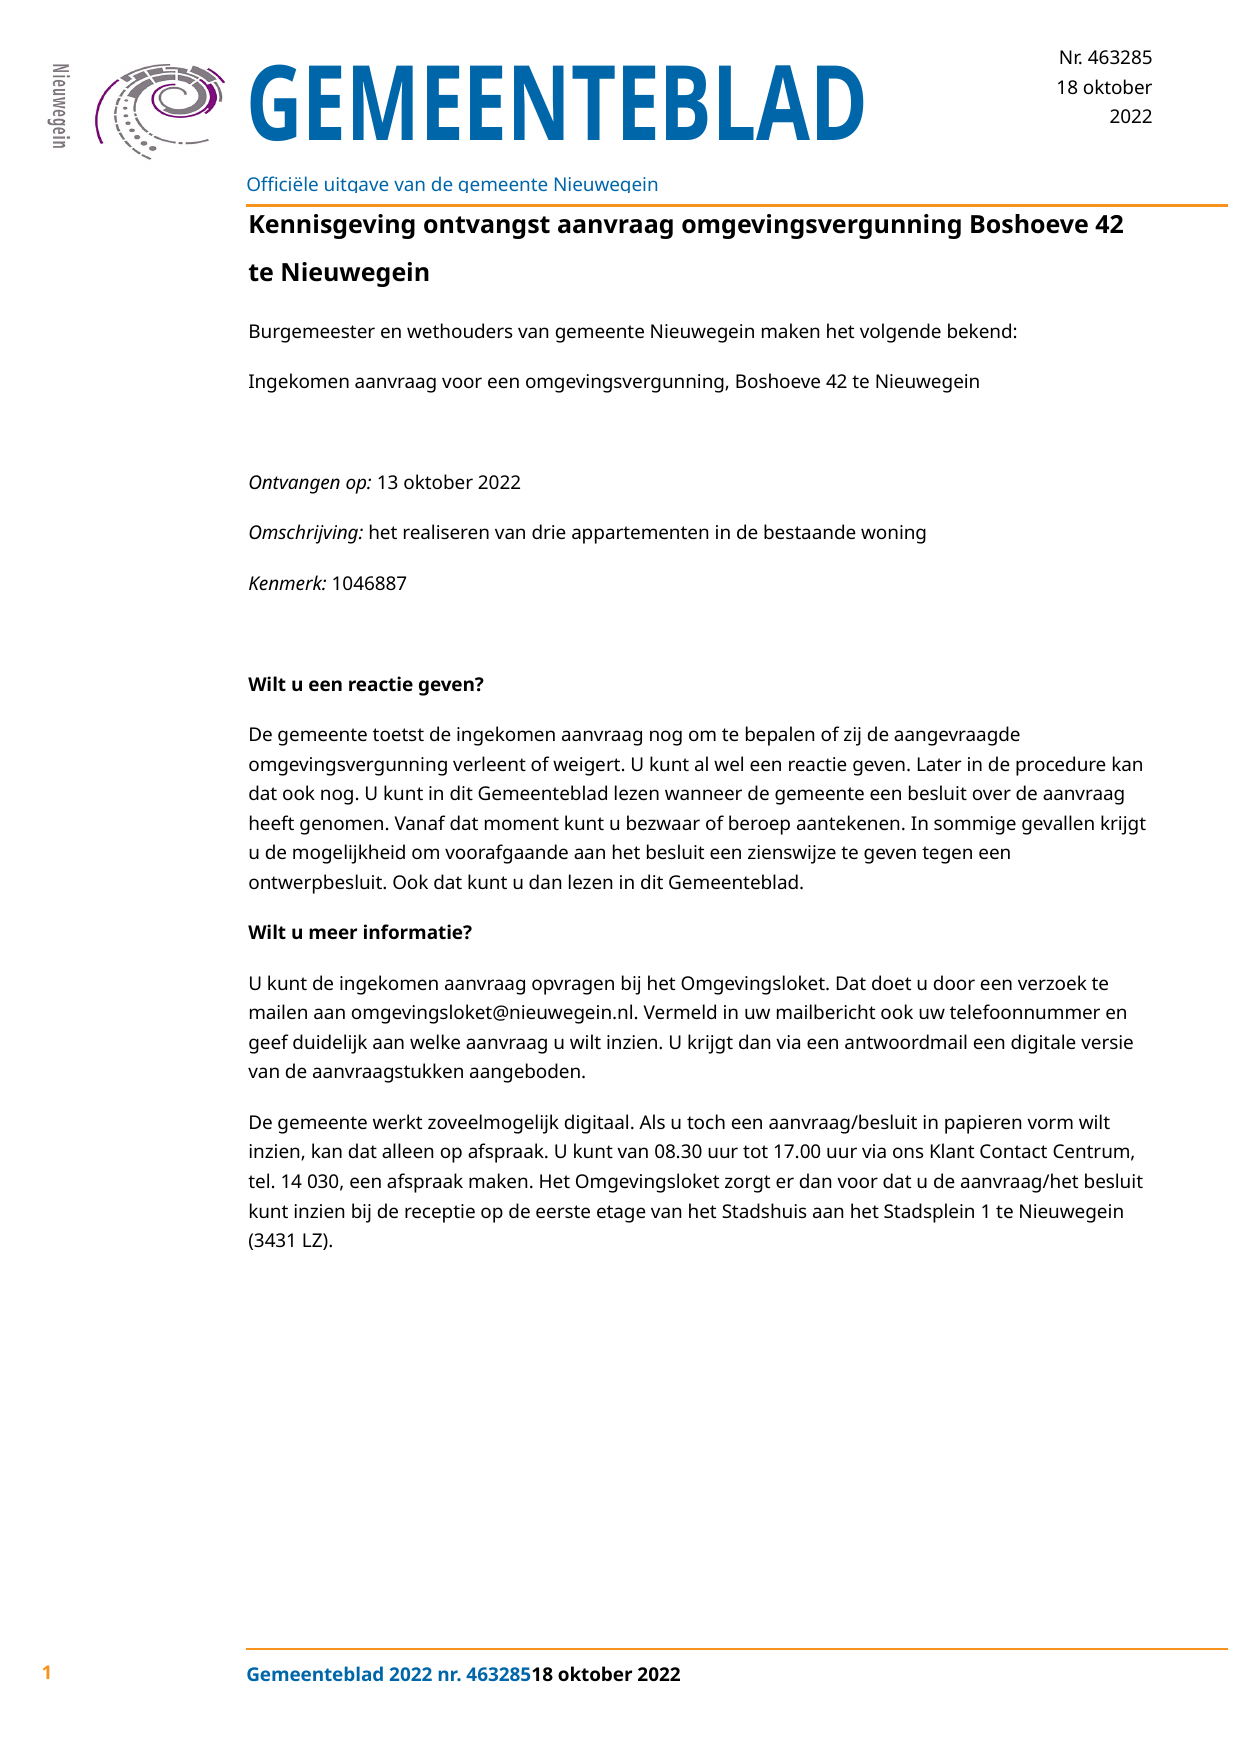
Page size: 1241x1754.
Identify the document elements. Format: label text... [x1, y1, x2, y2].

text U kunt de ingekomen aanvraag opvragen bij het Omgevingsloket. Dat doet u door een verzoek te mailen aan omgevingsloket@nieuwegein.nl. Vermeld in uw mailbericht ook uw telefoonnummer en geef duidelijk aan welke aanvraag u wilt inzien. U krijgt dan via een antwoordmail een digitale versie van de aanvraagstukken aangeboden. [248, 970, 1152, 1084]
text Kenmerk: 1046887 [248, 570, 1152, 596]
text Wilt u meer informatie? [248, 919, 1152, 945]
text Kennisgeving ontvangst aanvraag omgevingsvergunning Boshoeve 42 te Nieuwegein [248, 207, 1152, 288]
text De gemeente werkt zoveelmogelijk digitaal. Als u toch een aanvraag/besluit in papieren vorm wilt inzien, kan dat alleen op afspraak. U kunt van 08.30 uur tot 17.00 uur via ons Klant Contact Centrum, tel. 14 030, een afspraak maken. Het Omgevingsloket zorgt er dan voor dat u de aanvraag/het besluit kunt inzien bij de receptie op de eerste etage van het Stadshuis aan het Stadsplein 1 te Nieuwegein (3431 LZ). [248, 1109, 1152, 1253]
text Omschrijving: het realiseren van drie appartementen in de bestaande woning [248, 519, 1152, 545]
text Ontvangen op: 13 oktober 2022 [248, 469, 1152, 495]
picture [41, 47, 231, 172]
text De gemeente toetst de ingekomen aanvraag nog om te bepalen of zij de aangevraagde omgevingsvergunning verleent of weigert. U kunt al wel een reactie geven. Later in de procedure kan dat ook nog. U kunt in dit Gemeenteblad lezen wanneer de gemeente een besluit over de aanvraag heeft genomen. Vanaf dat moment kunt u bezwaar of beroep aantekenen. In sommige gevallen krijgt u de mogelijkheid om voorafgaande aan het besluit een zienswijze te geven tegen een ontwerpbesluit. Ook dat kunt u dan lezen in dit Gemeenteblad. [248, 721, 1152, 895]
text Wilt u een reactie geven? [248, 671, 1152, 697]
text Burgemeester en wethouders van gemeente Nieuwegein maken het volgende bekend: [248, 318, 1152, 344]
text Ingekomen aanvraag voor een omgevingsvergunning, Boshoeve 42 te Nieuwegein [248, 368, 1152, 394]
